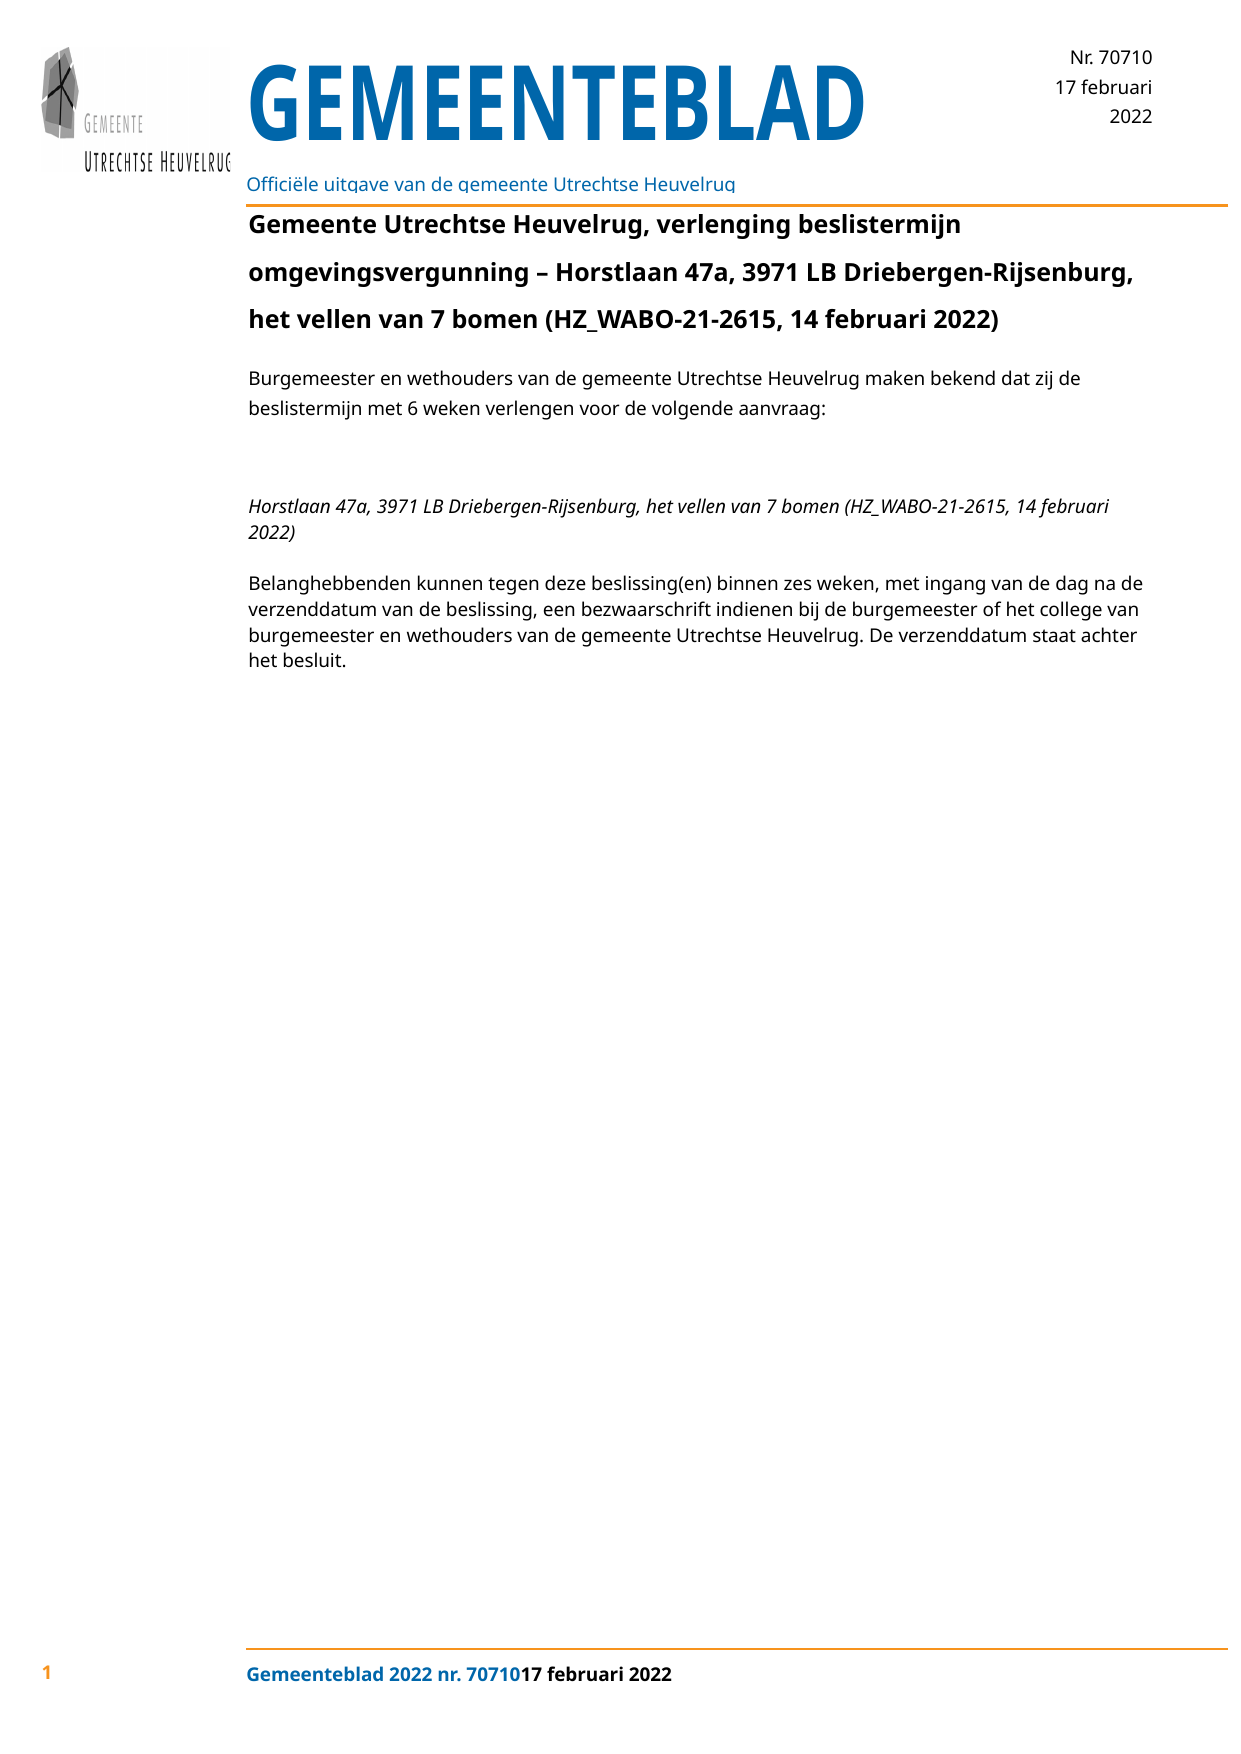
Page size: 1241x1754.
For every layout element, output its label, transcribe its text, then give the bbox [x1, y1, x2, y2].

text Horstlaan 47a, 3971 LB Driebergen-Rijsenburg, het vellen van 7 bomen (HZ_WABO-21-2615, 14 februari 2022) [248, 493, 1152, 545]
text Gemeente Utrechtse Heuvelrug, verlenging beslistermijn omgevingsvergunning – Horstlaan 47a, 3971 LB Driebergen-Rijsenburg, het vellen van 7 bomen (HZ_WABO-21-2615, 14 februari 2022) [248, 207, 1152, 336]
text Burgemeester en wethouders van de gemeente Utrechtse Heuvelrug maken bekend dat zij de beslistermijn met 6 weken verlengen voor de volgende aanvraag: [248, 366, 1152, 421]
text Belanghebbenden kunnen tegen deze beslissing(en) binnen zes weken, met ingang van de dag na de verzenddatum van de beslissing, een bezwaarschrift indienen bij de burgemeester of het college van burgemeester en wethouders van de gemeente Utrechtse Heuvelrug. De verzenddatum staat achter het besluit. [248, 571, 1152, 673]
picture [41, 47, 231, 172]
